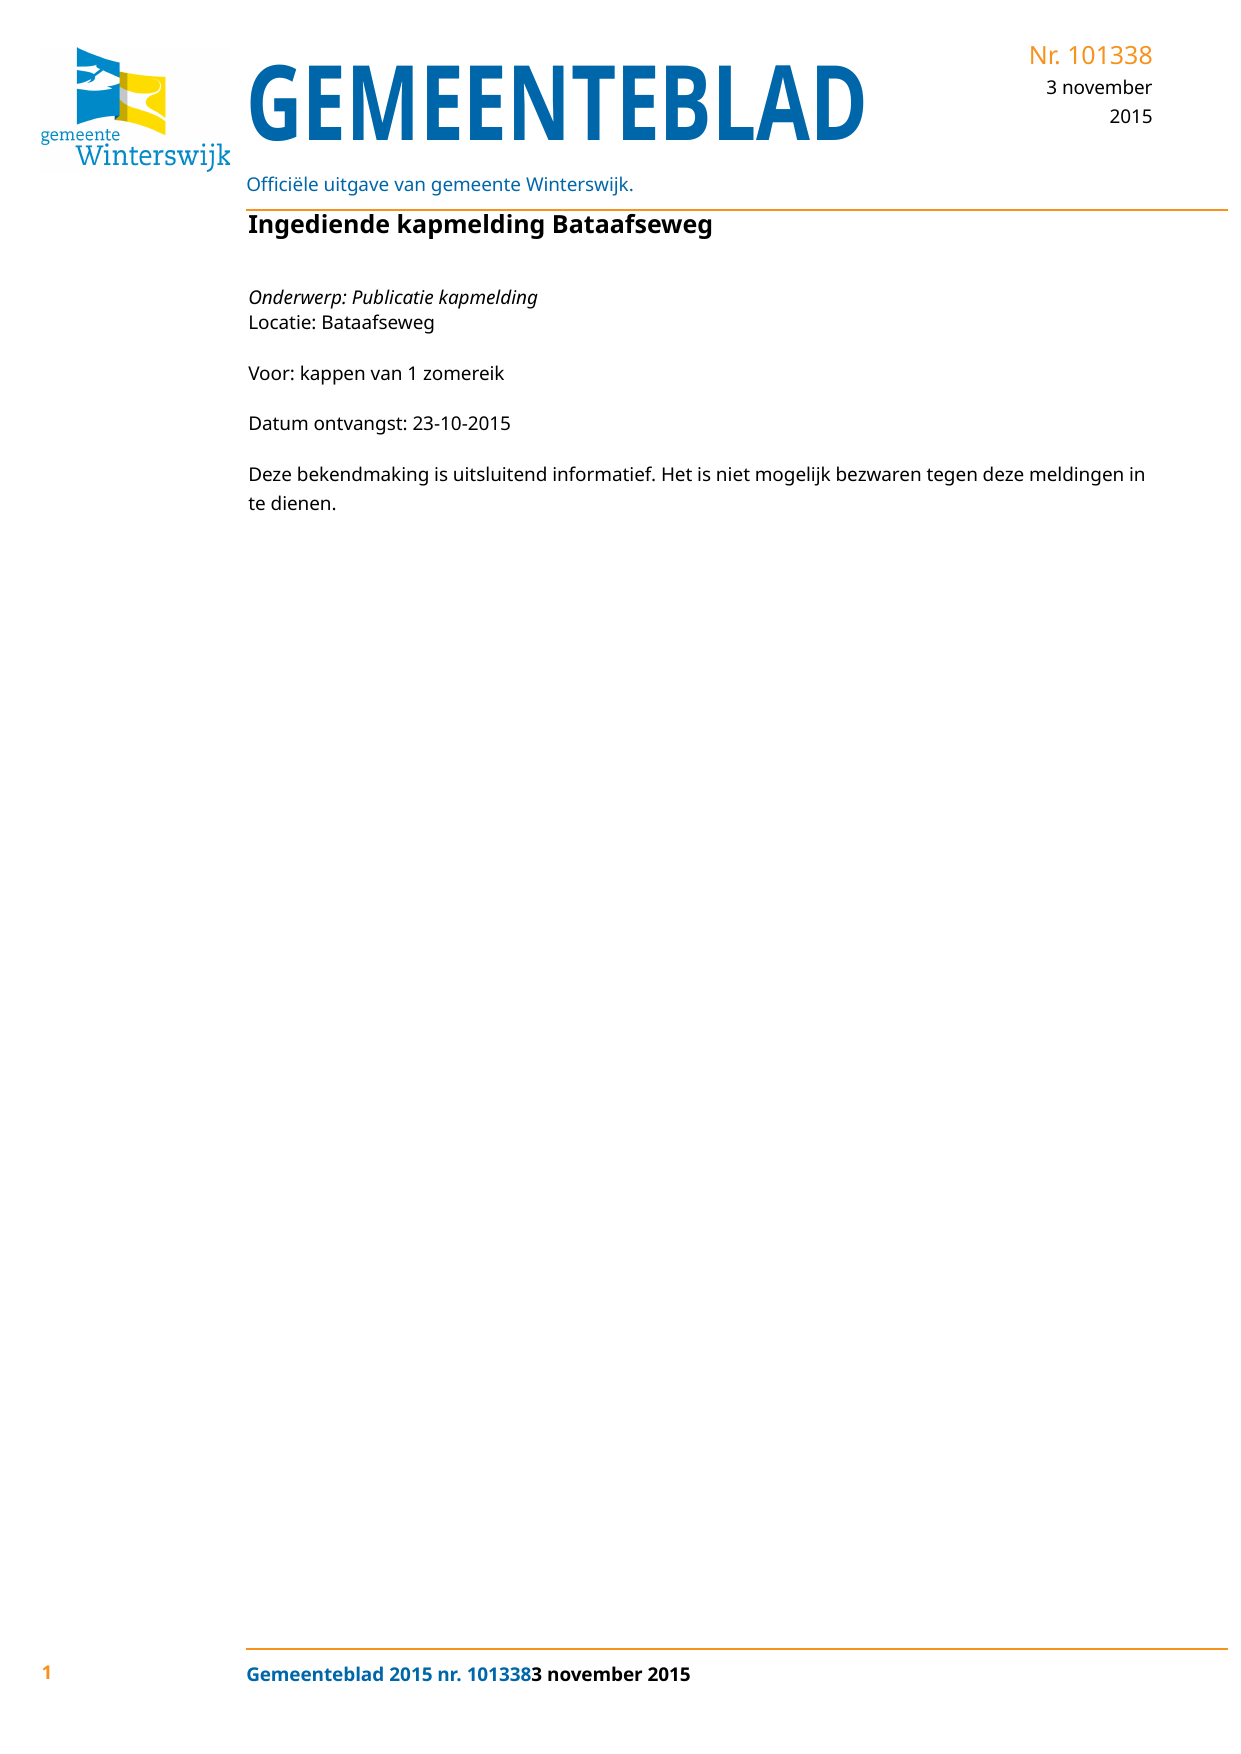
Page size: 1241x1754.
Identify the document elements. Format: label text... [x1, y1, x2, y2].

text Deze bekendmaking is uitsluitend informatief. Het is niet mogelijk bezwaren tegen deze meldingen in te dienen. [248, 461, 1152, 516]
text Ingediende kapmelding Bataafseweg [248, 211, 1152, 241]
text Onderwerp: Publicatie kapmelding [248, 284, 1152, 309]
picture [41, 47, 231, 172]
text Voor: kappen van 1 zomereik [248, 360, 1152, 386]
text Datum ontvangst: 23-10-2015 [248, 410, 1152, 436]
picture [225, 153, 231, 162]
text Locatie: Bataafseweg [248, 309, 1152, 335]
